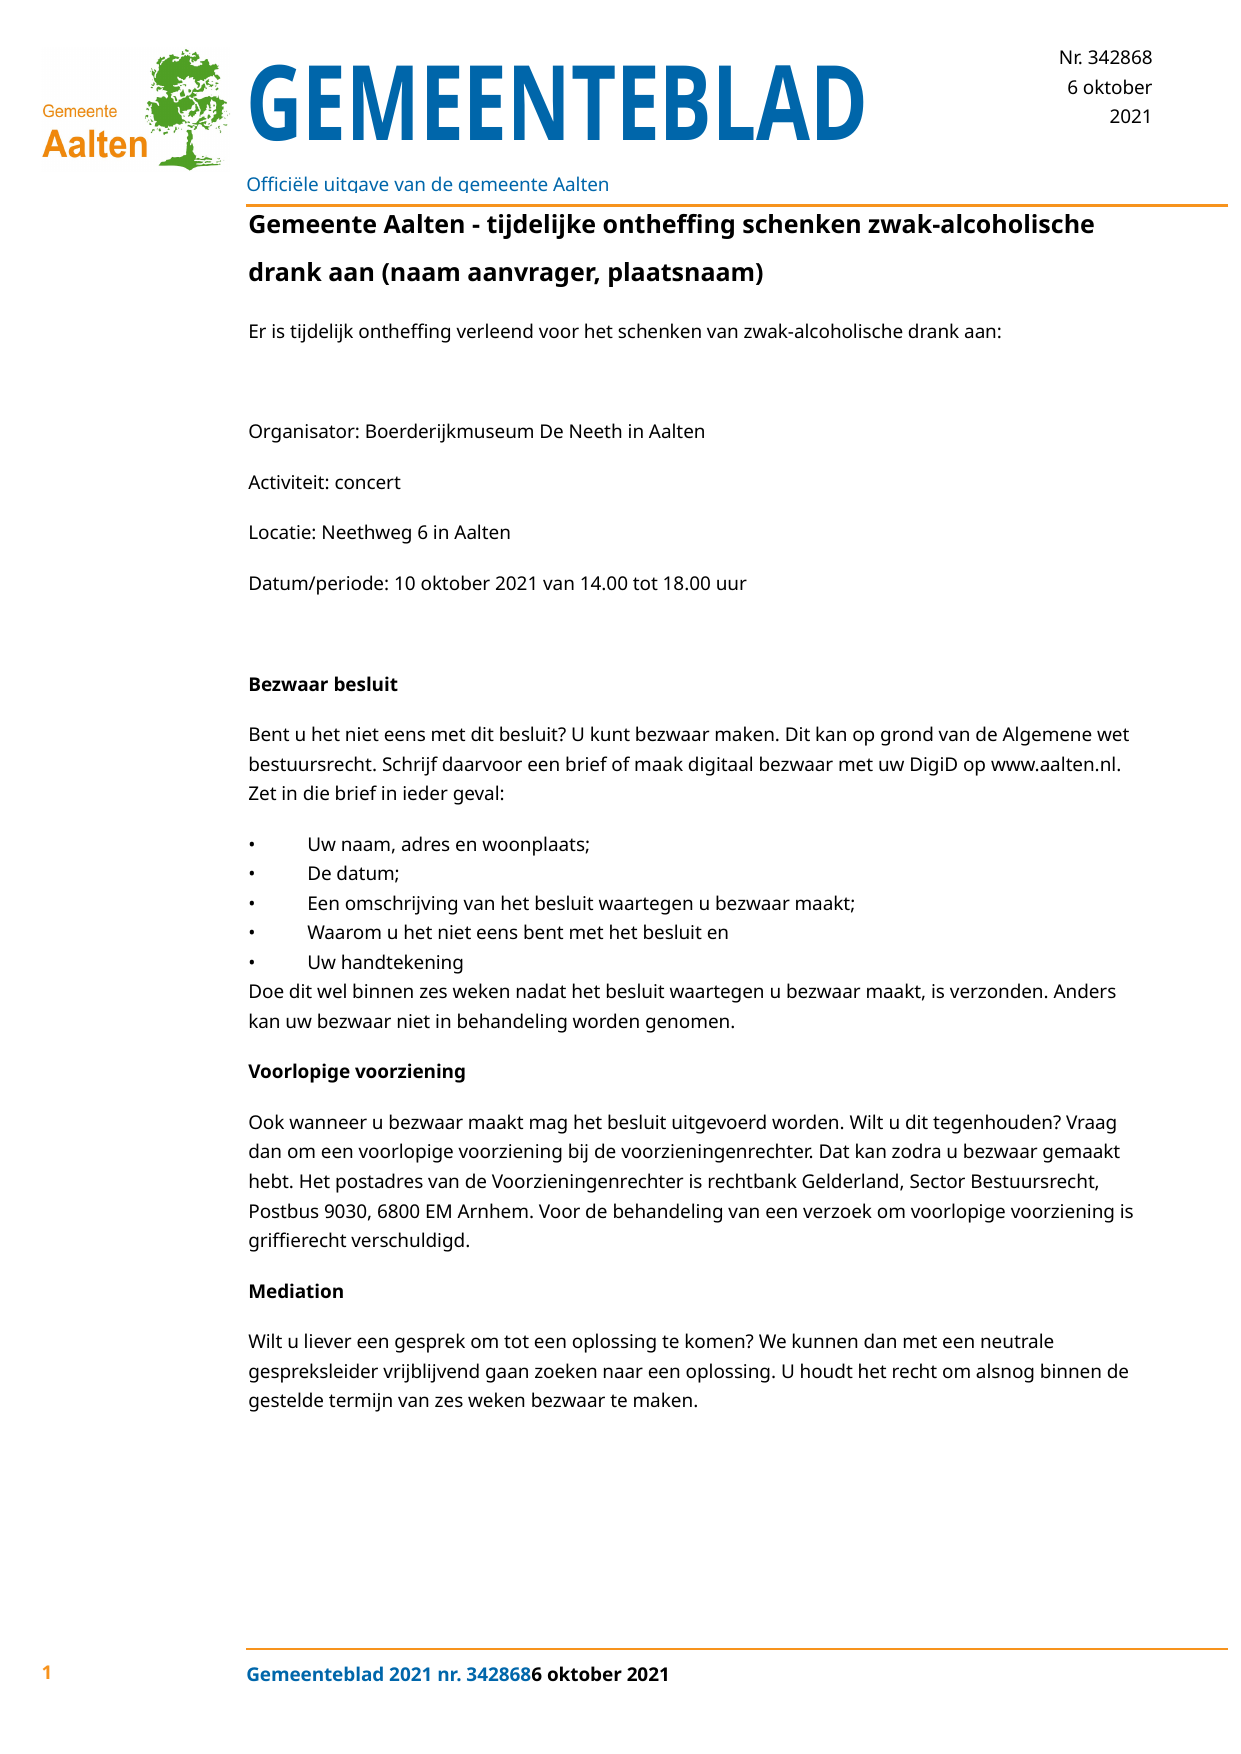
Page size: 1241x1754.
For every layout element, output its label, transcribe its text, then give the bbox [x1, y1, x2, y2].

text Bent u het niet eens met dit besluit? U kunt bezwaar maken. Dit kan op grond van de Algemene wet bestuursrecht. Schrijf daarvoor een brief of maak digitaal bezwaar met uw DigiD op www.aalten.nl. Zet in die brief in ieder geval: [248, 721, 1152, 806]
list Uw handtekening [248, 949, 1152, 975]
list De datum; [248, 860, 1152, 886]
list Uw naam, adres en woonplaats; [248, 831, 1152, 857]
text Locatie: Neethweg 6 in Aalten [248, 519, 1152, 545]
text Activiteit: concert [248, 469, 1152, 495]
list Een omschrijving van het besluit waartegen u bezwaar maakt; [248, 890, 1152, 916]
text Er is tijdelijk ontheffing verleend voor het schenken van zwak-alcoholische drank aan: [248, 318, 1152, 344]
text Mediation [248, 1278, 1152, 1304]
text Bezwaar besluit [248, 671, 1152, 697]
text Doe dit wel binnen zes weken nadat het besluit waartegen u bezwaar maakt, is verzonden. Anders kan uw bezwaar niet in behandeling worden genomen. [248, 979, 1152, 1034]
text Gemeente Aalten - tijdelijke ontheffing schenken zwak-alcoholische drank aan (naam aanvrager, plaatsnaam) [248, 207, 1152, 288]
picture [41, 47, 231, 172]
text Ook wanneer u bezwaar maakt mag het besluit uitgevoerd worden. Wilt u dit tegenhouden? Vraag dan om een voorlopige voorziening bij de voorzieningenrechter. Dat kan zodra u bezwaar gemaakt hebt. Het postadres van de Voorzieningenrechter is rechtbank Gelderland, Sector Bestuursrecht, Postbus 9030, 6800 EM Arnhem. Voor de behandeling van een verzoek om voorlopige voorziening is griffierecht verschuldigd. [248, 1109, 1152, 1253]
text Voorlopige voorziening [248, 1059, 1152, 1084]
list Waarom u het niet eens bent met het besluit en [248, 919, 1152, 945]
text Datum/periode: 10 oktober 2021 van 14.00 tot 18.00 uur [248, 570, 1152, 596]
text Organisator: Boerderijkmuseum De Neeth in Aalten [248, 419, 1152, 444]
text Wilt u liever een gesprek om tot een oplossing te komen? We kunnen dan met een neutrale gespreksleider vrijblijvend gaan zoeken naar een oplossing. U houdt het recht om alsnog binnen de gestelde termijn van zes weken bezwaar te maken. [248, 1328, 1152, 1413]
